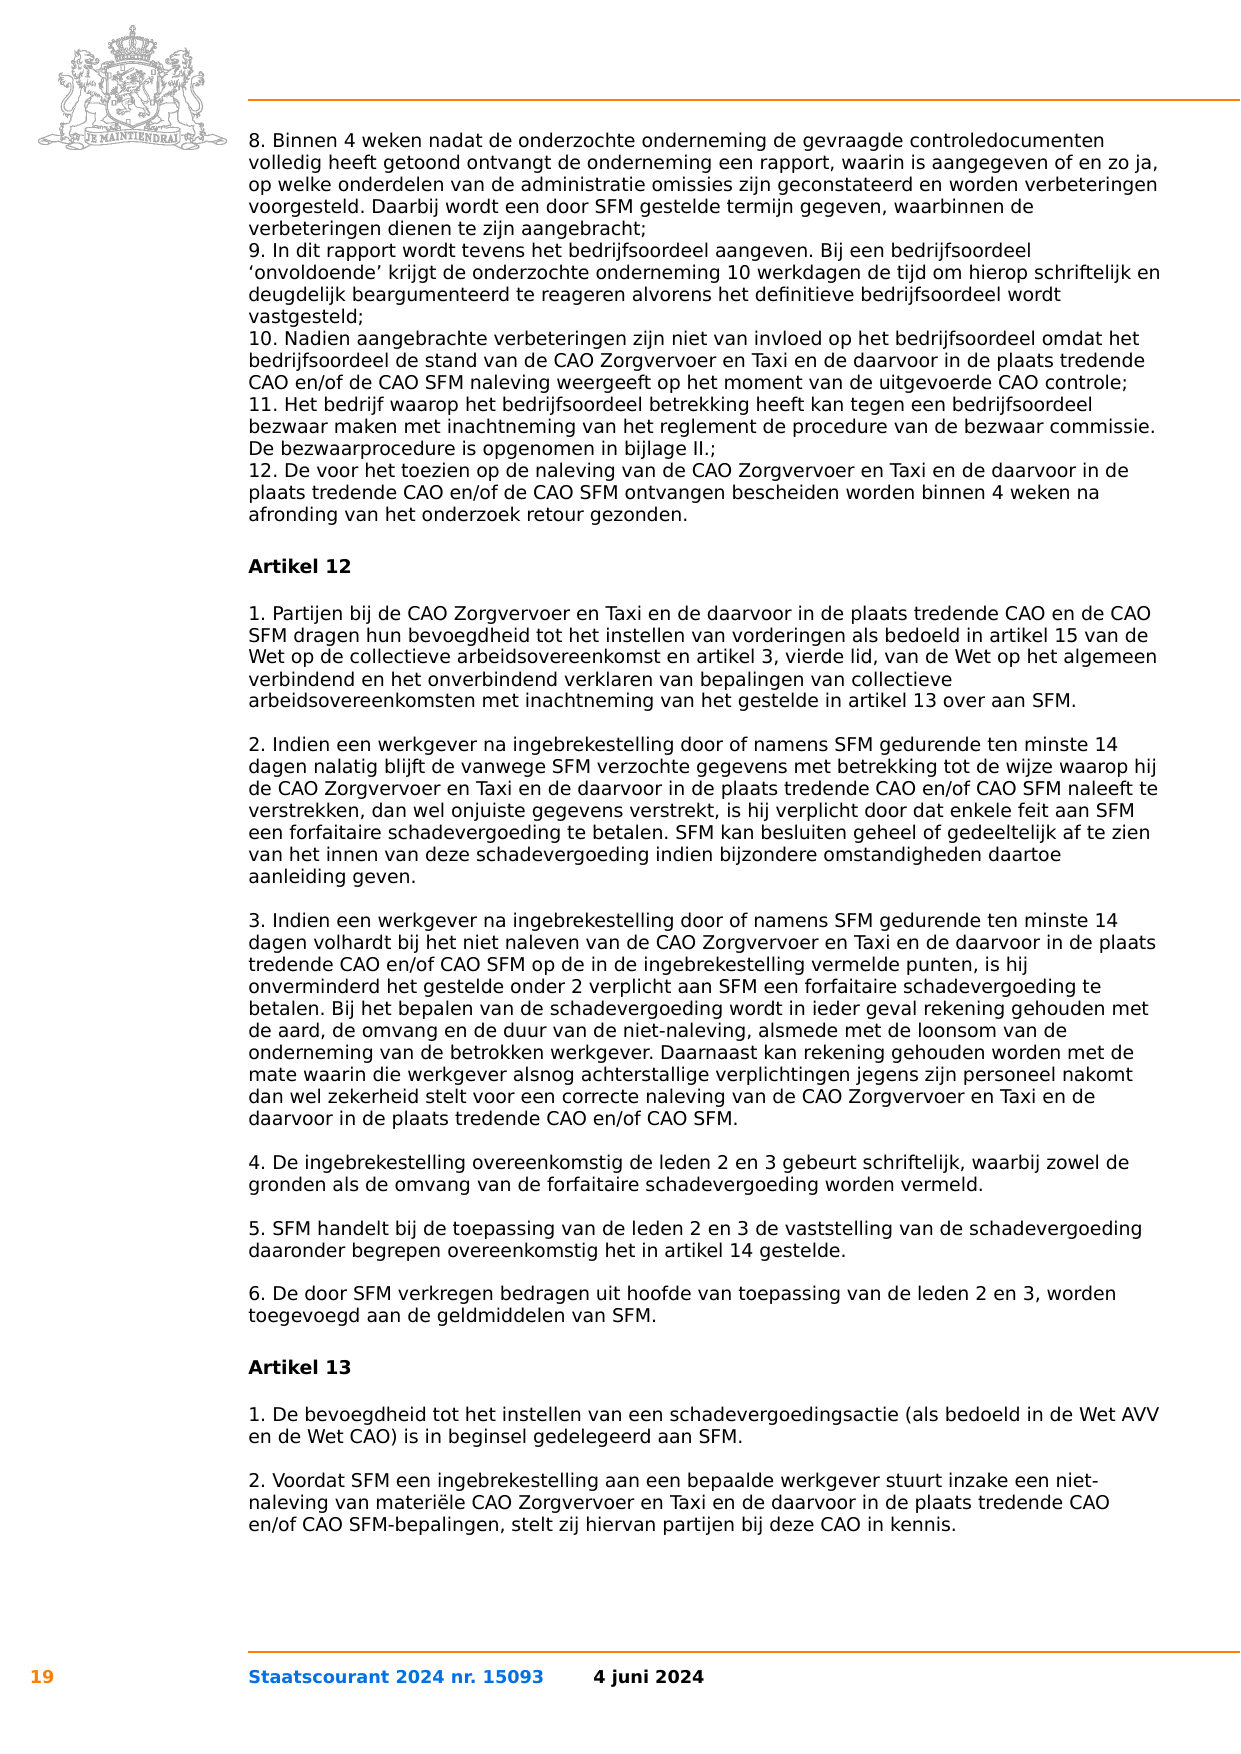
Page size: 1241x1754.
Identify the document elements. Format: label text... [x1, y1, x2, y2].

text 1. Partijen bij de CAO Zorgvervoer en Taxi en de daarvoor in de plaats tredende CAO en de CAO SFM dragen hun bevoegdheid tot het instellen van vorderingen als bedoeld in artikel 15 van de Wet op de collectieve arbeidsovereenkomst en artikel 3, vierde lid, van de Wet op het algemeen verbindend en het onverbindend verklaren van bepalingen van collectieve arbeidsovereenkomsten met inachtneming van het gestelde in artikel 13 over aan SFM. [248, 602, 1163, 712]
picture [38, 25, 227, 150]
text 5. SFM handelt bij de toepassing van de leden 2 en 3 de vaststelling van de schadevergoeding daaronder begrepen overeenkomstig het in artikel 14 gestelde. [248, 1217, 1163, 1261]
text 8. Binnen 4 weken nadat de onderzochte onderneming de gevraagde controledocumenten volledig heeft getoond ontvangt de onderneming een rapport, waarin is aangegeven of en zo ja, op welke onderdelen van de administratie omissies zijn geconstateerd en worden verbeteringen voorgesteld. Daarbij wordt een door SFM gestelde termijn gegeven, waarbinnen de verbeteringen dienen te zijn aangebracht; [248, 130, 1163, 240]
text 3. Indien een werkgever na ingebrekestelling door of namens SFM gedurende ten minste 14 dagen volhardt bij het niet naleven van de CAO Zorgvervoer en Taxi en de daarvoor in de plaats tredende CAO en/of CAO SFM op de in de ingebrekestelling vermelde punten, is hij onverminderd het gestelde onder 2 verplicht aan SFM een forfaitaire schadevergoeding te betalen. Bij het bepalen van de schadevergoeding wordt in ieder geval rekening gehouden met de aard, de omvang en de duur van de niet-naleving, alsmede met de loonsom van de onderneming van de betrokken werkgever. Daarnaast kan rekening gehouden worden met de mate waarin die werkgever alsnog achterstallige verplichtingen jegens zijn personeel nakomt dan wel zekerheid stelt voor een correcte naleving van de CAO Zorgvervoer en Taxi en de daarvoor in de plaats tredende CAO en/of CAO SFM. [248, 910, 1163, 1130]
text 1. De bevoegdheid tot het instellen van een schadevergoedingsactie (als bedoeld in de Wet AVV en de Wet CAO) is in beginsel gedelegeerd aan SFM. [248, 1404, 1163, 1448]
text 2. Voordat SFM een ingebrekestelling aan een bepaalde werkgever stuurt inzake een niet-naleving van materiële CAO Zorgvervoer en Taxi en de daarvoor in de plaats tredende CAO en/of CAO SFM-bepalingen, stelt zij hiervan partijen bij deze CAO in kennis. [248, 1470, 1163, 1536]
text 9. In dit rapport wordt tevens het bedrijfsoordeel aangeven. Bij een bedrijfsoordeel ‘onvoldoende’ krijgt de onderzochte onderneming 10 werkdagen de tijd om hierop schriftelijk en deugdelijk beargumenteerd te reageren alvorens het definitieve bedrijfsoordeel wordt vastgesteld; [248, 240, 1163, 328]
text 2. Indien een werkgever na ingebrekestelling door of namens SFM gedurende ten minste 14 dagen nalatig blijft de vanwege SFM verzochte gegevens met betrekking tot de wijze waarop hij de CAO Zorgvervoer en Taxi en de daarvoor in de plaats tredende CAO en/of CAO SFM naleeft te verstrekken, dan wel onjuiste gegevens verstrekt, is hij verplicht door dat enkele feit aan SFM een forfaitaire schadevergoeding te betalen. SFM kan besluiten geheel of gedeeltelijk af te zien van het innen van deze schadevergoeding indien bijzondere omstandigheden daartoe aanleiding geven. [248, 734, 1163, 888]
text 6. De door SFM verkregen bedragen uit hoofde van toepassing van de leden 2 en 3, worden toegevoegd aan de geldmiddelen van SFM. [248, 1283, 1163, 1327]
subtitle Artikel 12 [248, 556, 1163, 577]
text 10. Nadien aangebrachte verbeteringen zijn niet van invloed op het bedrijfsoordeel omdat het bedrijfsoordeel de stand van de CAO Zorgvervoer en Taxi en de daarvoor in de plaats tredende CAO en/of de CAO SFM naleving weergeeft op het moment van de uitgevoerde CAO controle; [248, 328, 1163, 394]
text 12. De voor het toezien op de naleving van de CAO Zorgvervoer en Taxi en de daarvoor in de plaats tredende CAO en/of de CAO SFM ontvangen bescheiden worden binnen 4 weken na afronding van het onderzoek retour gezonden. [248, 459, 1163, 526]
text 4. De ingebrekestelling overeenkomstig de leden 2 en 3 gebeurt schriftelijk, waarbij zowel de gronden als de omvang van de forfaitaire schadevergoeding worden vermeld. [248, 1152, 1163, 1196]
text 11. Het bedrijf waarop het bedrijfsoordeel betrekking heeft kan tegen een bedrijfsoordeel bezwaar maken met inachtneming van het reglement de procedure van de bezwaar commissie. De bezwaarprocedure is opgenomen in bijlage II.; [248, 394, 1163, 459]
subtitle Artikel 13 [248, 1357, 1163, 1379]
